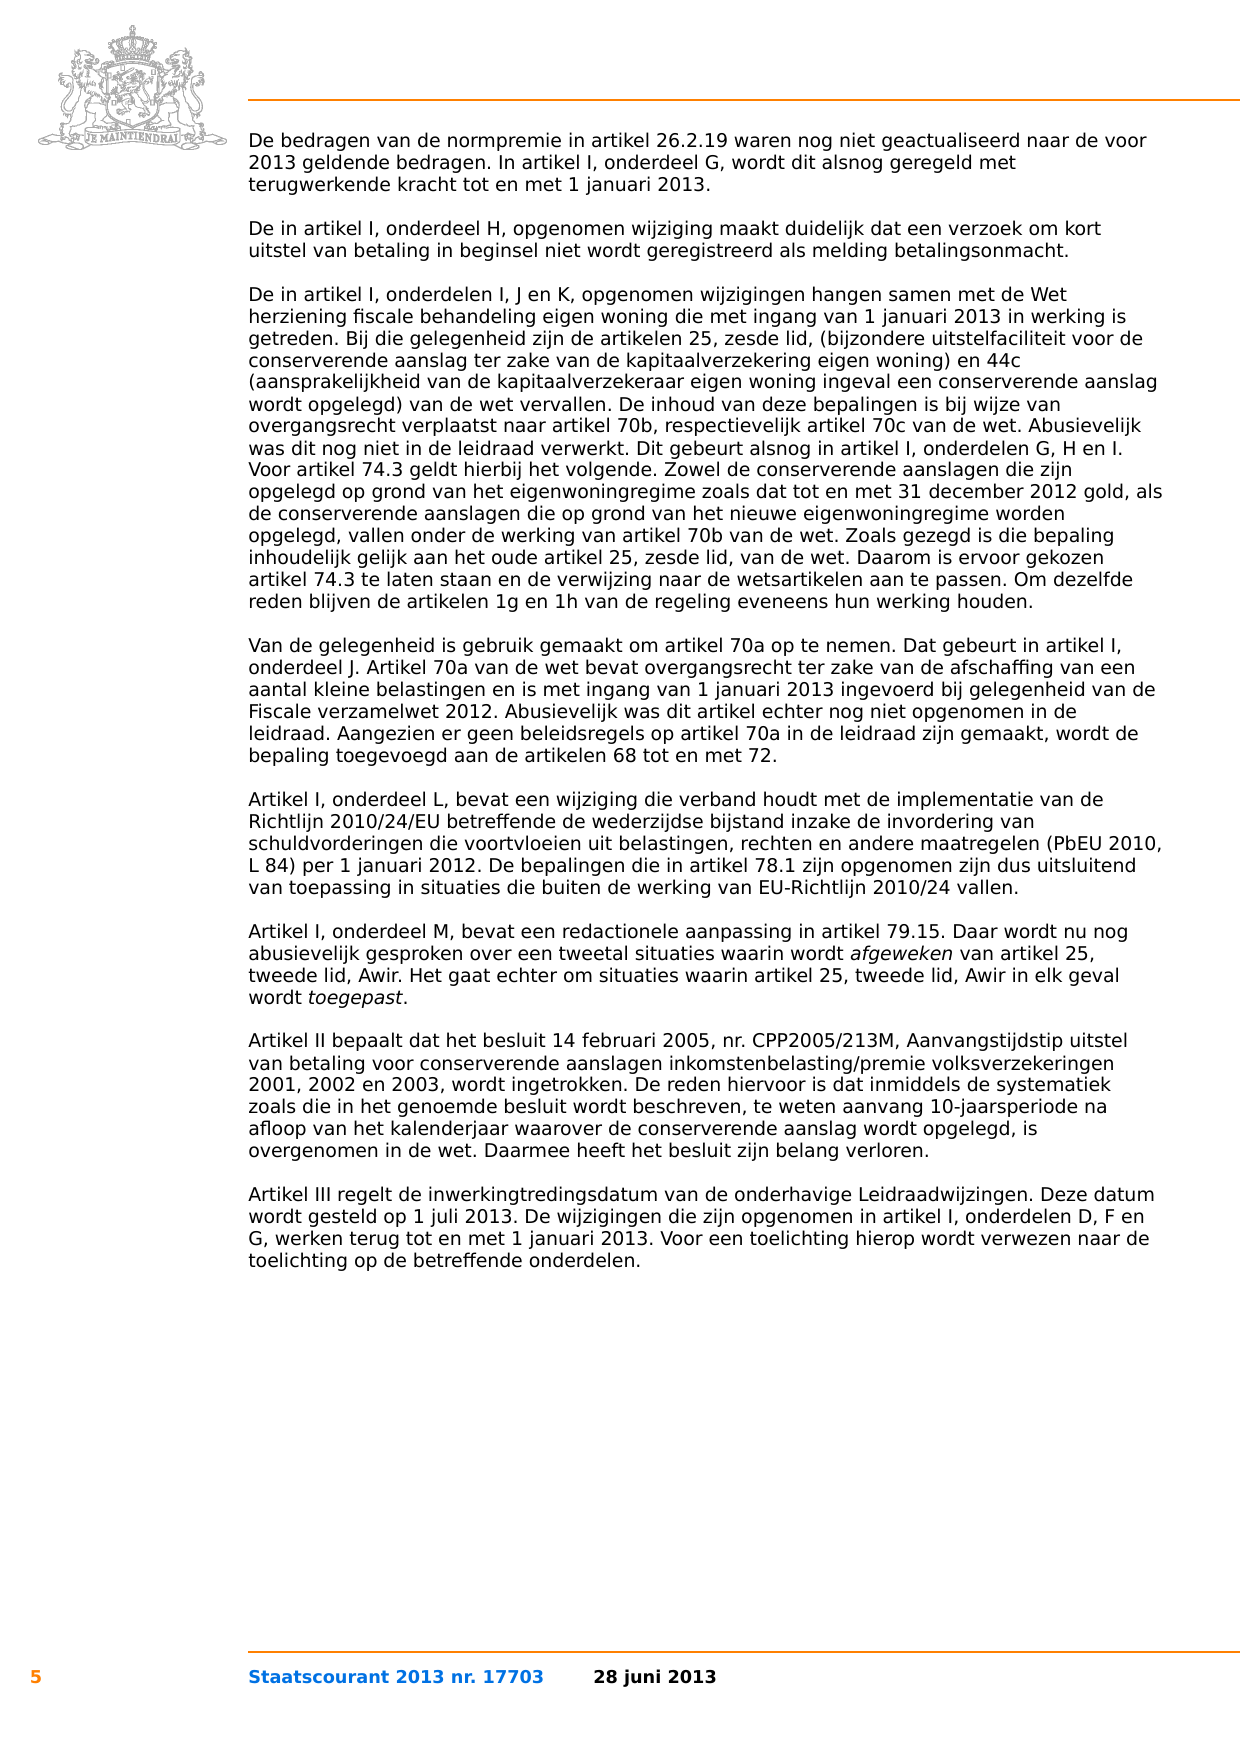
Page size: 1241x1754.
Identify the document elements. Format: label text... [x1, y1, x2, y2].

text Artikel I, onderdeel L, bevat een wijziging die verband houdt met de implementatie van de Richtlijn 2010/24/EU betreffende de wederzijdse bijstand inzake de invordering van schuldvorderingen die voortvloeien uit belastingen, rechten en andere maatregelen (PbEU 2010, L 84) per 1 januari 2012. De bepalingen die in artikel 78.1 zijn opgenomen zijn dus uitsluitend van toepassing in situaties die buiten de werking van EU-Richtlijn 2010/24 vallen. [248, 789, 1163, 899]
text Artikel II bepaalt dat het besluit 14 februari 2005, nr. CPP2005/213M, Aanvangstijdstip uitstel van betaling voor conserverende aanslagen inkomstenbelasting/premie volksverzekeringen 2001, 2002 en 2003, wordt ingetrokken. De reden hiervoor is dat inmiddels de systematiek zoals die in het genoemde besluit wordt beschreven, te weten aanvang 10-jaarsperiode na afloop van het kalenderjaar waarover de conserverende aanslag wordt opgelegd, is overgenomen in de wet. Daarmee heeft het besluit zijn belang verloren. [248, 1030, 1163, 1162]
text Van de gelegenheid is gebruik gemaakt om artikel 70a op te nemen. Dat gebeurt in artikel I, onderdeel J. Artikel 70a van de wet bevat overgangsrecht ter zake van de afschaffing van een aantal kleine belastingen en is met ingang van 1 januari 2013 ingevoerd bij gelegenheid van de Fiscale verzamelwet 2012. Abusievelijk was dit artikel echter nog niet opgenomen in de leidraad. Aangezien er geen beleidsregels op artikel 70a in de leidraad zijn gemaakt, wordt de bepaling toegevoegd aan de artikelen 68 tot en met 72. [248, 635, 1163, 767]
text De bedragen van de normpremie in artikel 26.2.19 waren nog niet geactualiseerd naar de voor 2013 geldende bedragen. In artikel I, onderdeel G, wordt dit alsnog geregeld met terugwerkende kracht tot en met 1 januari 2013. [248, 130, 1163, 196]
text Artikel III regelt de inwerkingtredingsdatum van de onderhavige Leidraadwijzingen. Deze datum wordt gesteld op 1 juli 2013. De wijzigingen die zijn opgenomen in artikel I, onderdelen D, F en G, werken terug tot en met 1 januari 2013. Voor een toelichting hierop wordt verwezen naar de toelichting op de betreffende onderdelen. [248, 1184, 1163, 1272]
text De in artikel I, onderdeel H, opgenomen wijziging maakt duidelijk dat een verzoek om kort uitstel van betaling in beginsel niet wordt geregistreerd als melding betalingsonmacht. [248, 218, 1163, 262]
text De in artikel I, onderdelen I, J en K, opgenomen wijzigingen hangen samen met de Wet herziening fiscale behandeling eigen woning die met ingang van 1 januari 2013 in werking is getreden. Bij die gelegenheid zijn de artikelen 25, zesde lid, (bijzondere uitstelfaciliteit voor de conserverende aanslag ter zake van de kapitaalverzekering eigen woning) en 44c (aansprakelijkheid van de kapitaalverzekeraar eigen woning ingeval een conserverende aanslag wordt opgelegd) van de wet vervallen. De inhoud van deze bepalingen is bij wijze van overgangsrecht verplaatst naar artikel 70b, respectievelijk artikel 70c van de wet. Abusievelijk was dit nog niet in de leidraad verwerkt. Dit gebeurt alsnog in artikel I, onderdelen G, H en I. Voor artikel 74.3 geldt hierbij het volgende. Zowel de conserverende aanslagen die zijn opgelegd op grond van het eigenwoningregime zoals dat tot en met 31 december 2012 gold, als de conserverende aanslagen die op grond van het nieuwe eigenwoningregime worden opgelegd, vallen onder de werking van artikel 70b van de wet. Zoals gezegd is die bepaling inhoudelijk gelijk aan het oude artikel 25, zesde lid, van de wet. Daarom is ervoor gekozen artikel 74.3 te laten staan en de verwijzing naar de wetsartikelen aan te passen. Om dezelfde reden blijven de artikelen 1g en 1h van de regeling eveneens hun werking houden. [248, 283, 1163, 613]
picture [38, 25, 227, 150]
text Artikel I, onderdeel M, bevat een redactionele aanpassing in artikel 79.15. Daar wordt nu nog abusievelijk gesproken over een tweetal situaties waarin wordt afgeweken van artikel 25, tweede lid, Awir. Het gaat echter om situaties waarin artikel 25, tweede lid, Awir in elk geval wordt toegepast. [248, 921, 1163, 1008]
